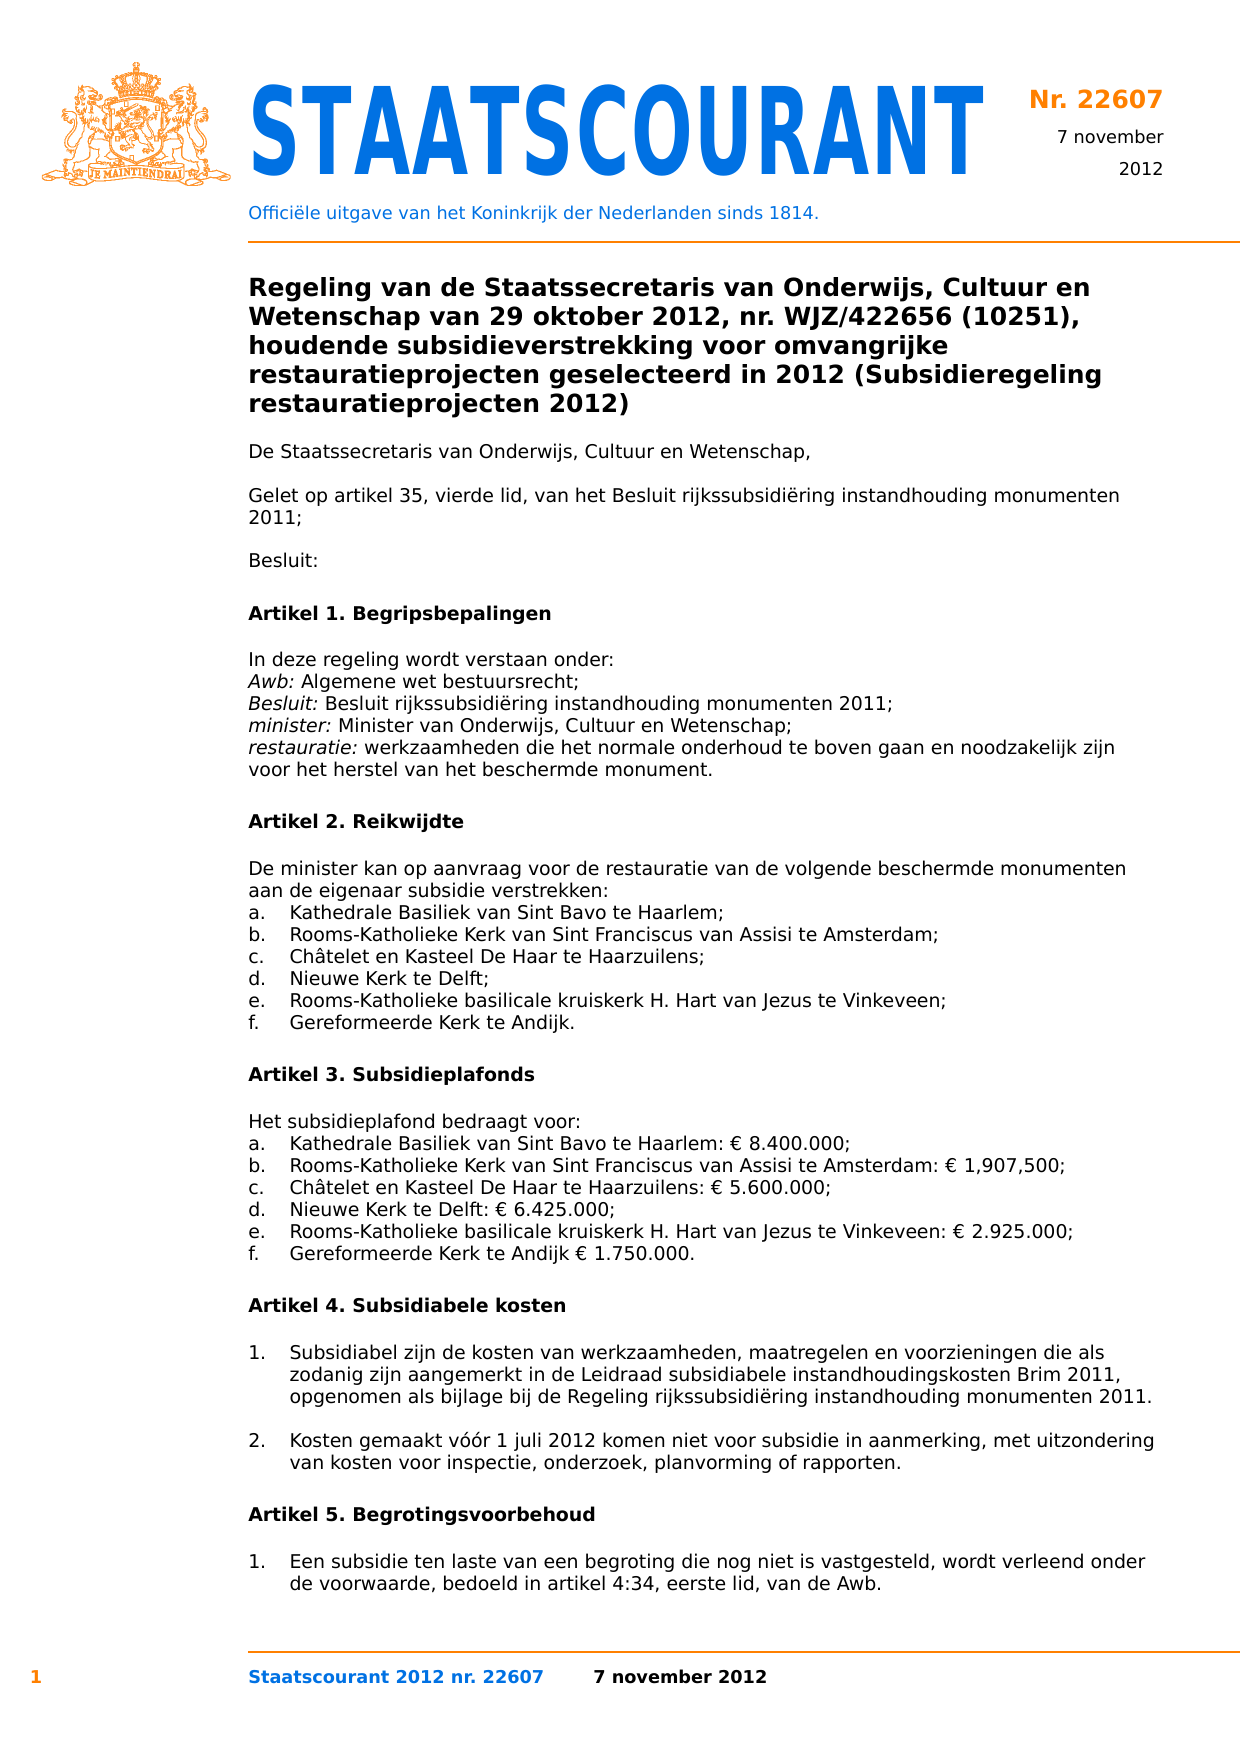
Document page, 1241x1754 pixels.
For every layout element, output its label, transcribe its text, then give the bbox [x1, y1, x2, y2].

text Het subsidieplafond bedraagt voor: [248, 1111, 1163, 1133]
text b. Rooms-Katholieke Kerk van Sint Franciscus van Assisi te Amsterdam; [248, 924, 1163, 946]
text restauratie: werkzaamheden die het normale onderhoud te boven gaan en noodzakelijk zijn voor het herstel van het beschermde monument. [248, 737, 1163, 781]
table_cell 7 november [998, 121, 1240, 153]
text e. Rooms-Katholieke basilicale kruiskerk H. Hart van Jezus te Vinkeveen: € 2.925.000; [248, 1221, 1163, 1243]
subtitle Artikel 3. Subsidieplafonds [248, 1064, 1163, 1086]
subtitle Artikel 4. Subsidiabele kosten [248, 1295, 1163, 1317]
picture [41, 62, 231, 186]
text In deze regeling wordt verstaan onder: [248, 649, 1163, 671]
table_cell Officiële uitgave van het Koninkrijk der Nederlanden sinds 1814. [248, 203, 1240, 241]
table_header STAATSCOURANT [248, 62, 998, 203]
text b. Rooms-Katholieke Kerk van Sint Franciscus van Assisi te Amsterdam: € 1,907,500; [248, 1155, 1163, 1177]
text d. Nieuwe Kerk te Delft: € 6.425.000; [248, 1199, 1163, 1221]
table_cell 2012 [998, 153, 1240, 203]
text minister: Minister van Onderwijs, Cultuur en Wetenschap; [248, 715, 1163, 737]
subtitle Artikel 2. Reikwijdte [248, 811, 1163, 833]
text c. Châtelet en Kasteel De Haar te Haarzuilens; [248, 946, 1163, 968]
text Gelet op artikel 35, vierde lid, van het Besluit rijkssubsidiëring instandhouding monumenten 2011; [248, 484, 1163, 528]
text f. Gereformeerde Kerk te Andijk. [248, 1012, 1163, 1034]
subtitle Artikel 5. Begrotingsvoorbehoud [248, 1504, 1163, 1526]
text a. Kathedrale Basiliek van Sint Bavo te Haarlem: € 8.400.000; [248, 1133, 1163, 1155]
subtitle Artikel 1. Begripsbepalingen [248, 602, 1163, 624]
text Besluit: [248, 550, 1163, 572]
text 1. Een subsidie ten laste van een begroting die nog niet is vastgesteld, wordt verleend onder de voorwaarde, bedoeld in artikel 4:34, eerste lid, van de Awb. [248, 1551, 1163, 1594]
text d. Nieuwe Kerk te Delft; [248, 968, 1163, 990]
text Awb: Algemene wet bestuursrecht; [248, 671, 1163, 693]
text c. Châtelet en Kasteel De Haar te Haarzuilens: € 5.600.000; [248, 1177, 1163, 1199]
text 2. Kosten gemaakt vóór 1 juli 2012 komen niet voor subsidie in aanmerking, met uitzondering van kosten voor inspectie, onderzoek, planvorming of rapporten. [248, 1430, 1163, 1474]
text Besluit: Besluit rijkssubsidiëring instandhouding monumenten 2011; [248, 693, 1163, 715]
table_header Nr. 22607 [998, 62, 1240, 121]
text e. Rooms-Katholieke basilicale kruiskerk H. Hart van Jezus te Vinkeveen; [248, 990, 1163, 1012]
text De minister kan op aanvraag voor de restauratie van de volgende beschermde monumenten aan de eigenaar subsidie verstrekken: [248, 858, 1163, 902]
text De Staatssecretaris van Onderwijs, Cultuur en Wetenschap, [248, 441, 1163, 463]
subtitle Regeling van de Staatssecretaris van Onderwijs, Cultuur en Wetenschap van 29 oktober 2012, nr. WJZ/422656 (10251), houdende subsidieverstrekking voor omvangrijke restauratieprojecten geselecteerd in 2012 (Subsidieregeling restauratieprojecten 2012) [248, 273, 1163, 419]
text 1. Subsidiabel zijn de kosten van werkzaamheden, maatregelen en voorzieningen die als zodanig zijn aangemerkt in de Leidraad subsidiabele instandhoudingskosten Brim 2011, opgenomen als bijlage bij de Regeling rijkssubsidiëring instandhouding monumenten 2011. [248, 1342, 1163, 1408]
text f. Gereformeerde Kerk te Andijk € 1.750.000. [248, 1243, 1163, 1265]
table_header [25, 62, 248, 241]
text a. Kathedrale Basiliek van Sint Bavo te Haarlem; [248, 902, 1163, 924]
